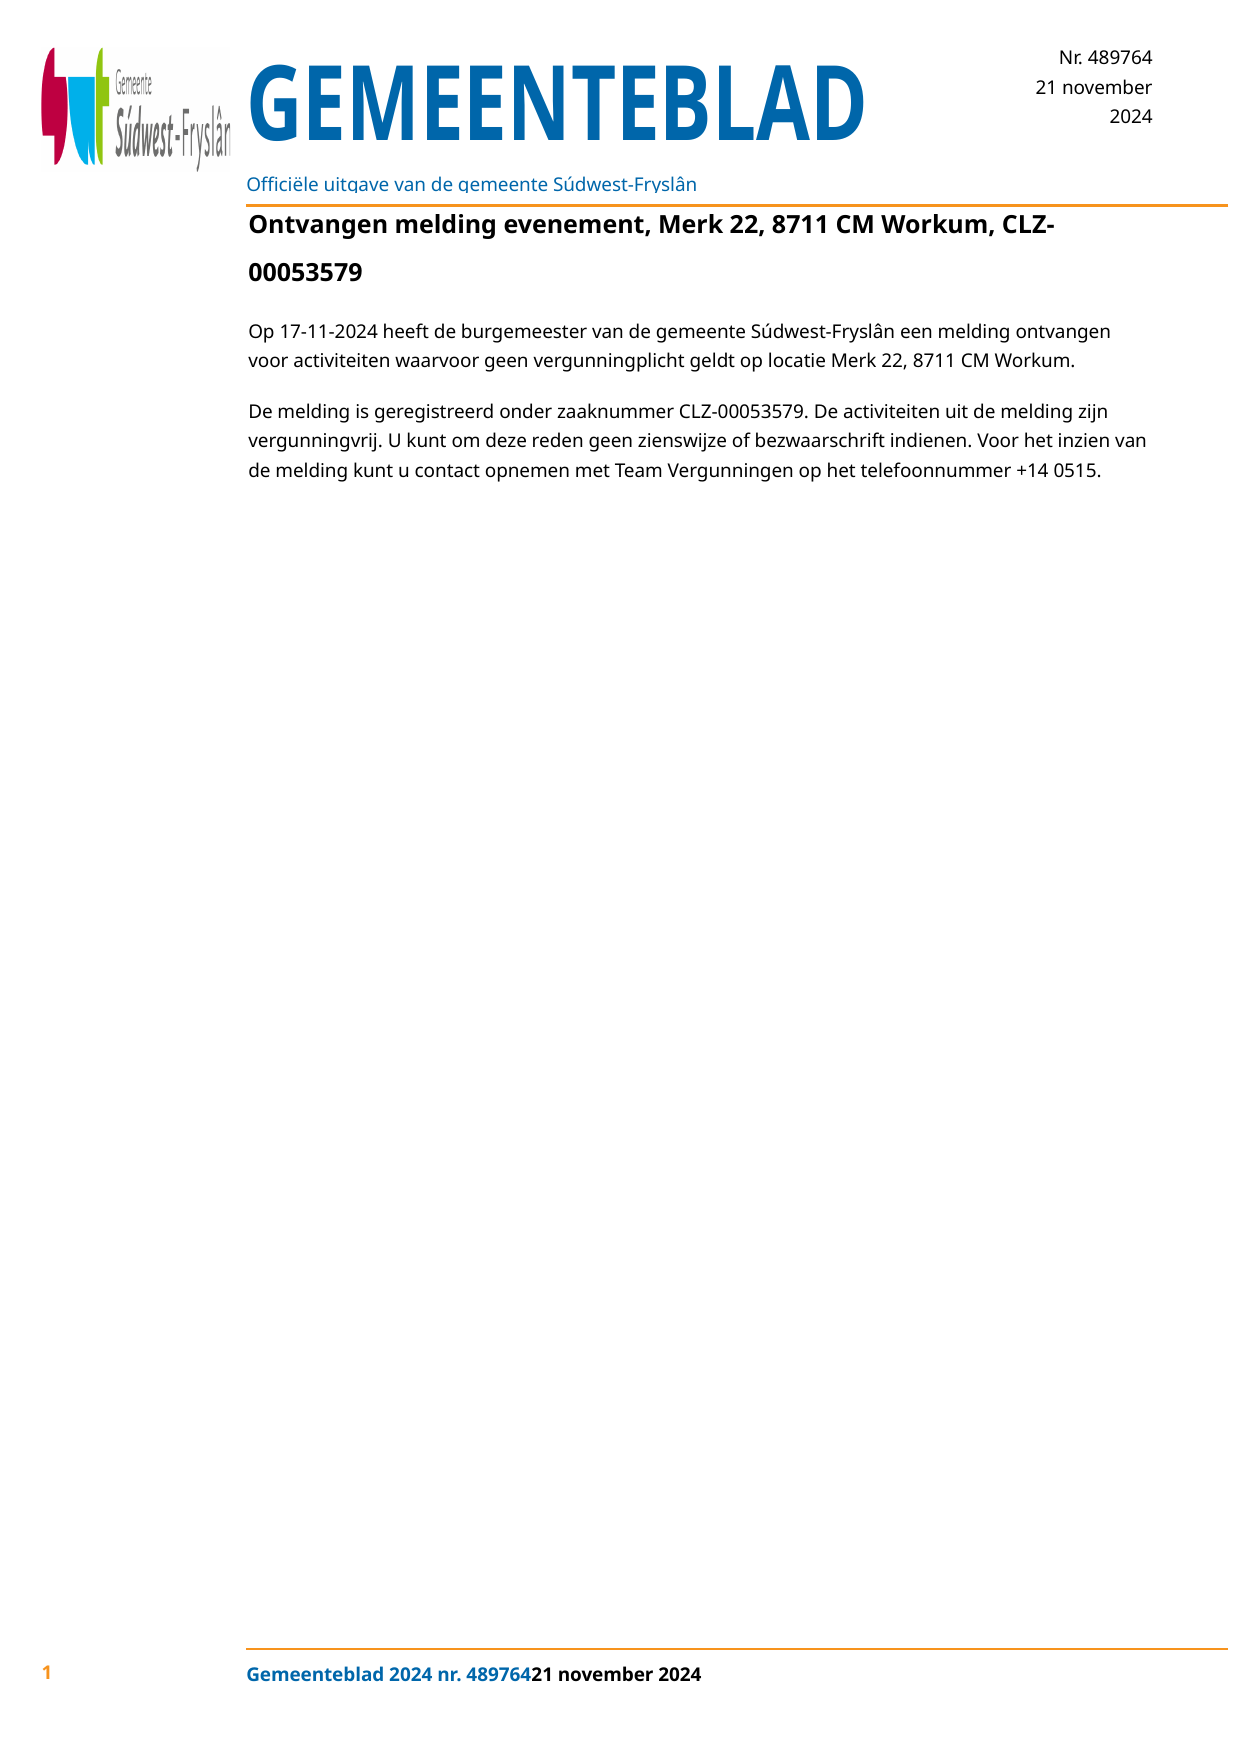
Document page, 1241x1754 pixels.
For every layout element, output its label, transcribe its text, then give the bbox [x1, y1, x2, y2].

text Ontvangen melding evenement, Merk 22, 8711 CM Workum, CLZ-00053579 [248, 207, 1152, 288]
text De melding is geregistreerd onder zaaknummer CLZ-00053579. De activiteiten uit de melding zijn vergunningvrij. U kunt om deze reden geen zienswijze of bezwaarschrift indienen. Voor het inzien van de melding kunt u contact opnemen met Team Vergunningen op het telefoonnummer +14 0515. [248, 398, 1152, 483]
picture [41, 47, 231, 172]
text Op 17-11-2024 heeft de burgemeester van de gemeente Súdwest-Fryslân een melding ontvangen voor activiteiten waarvoor geen vergunningplicht geldt op locatie Merk 22, 8711 CM Workum. [248, 318, 1152, 373]
